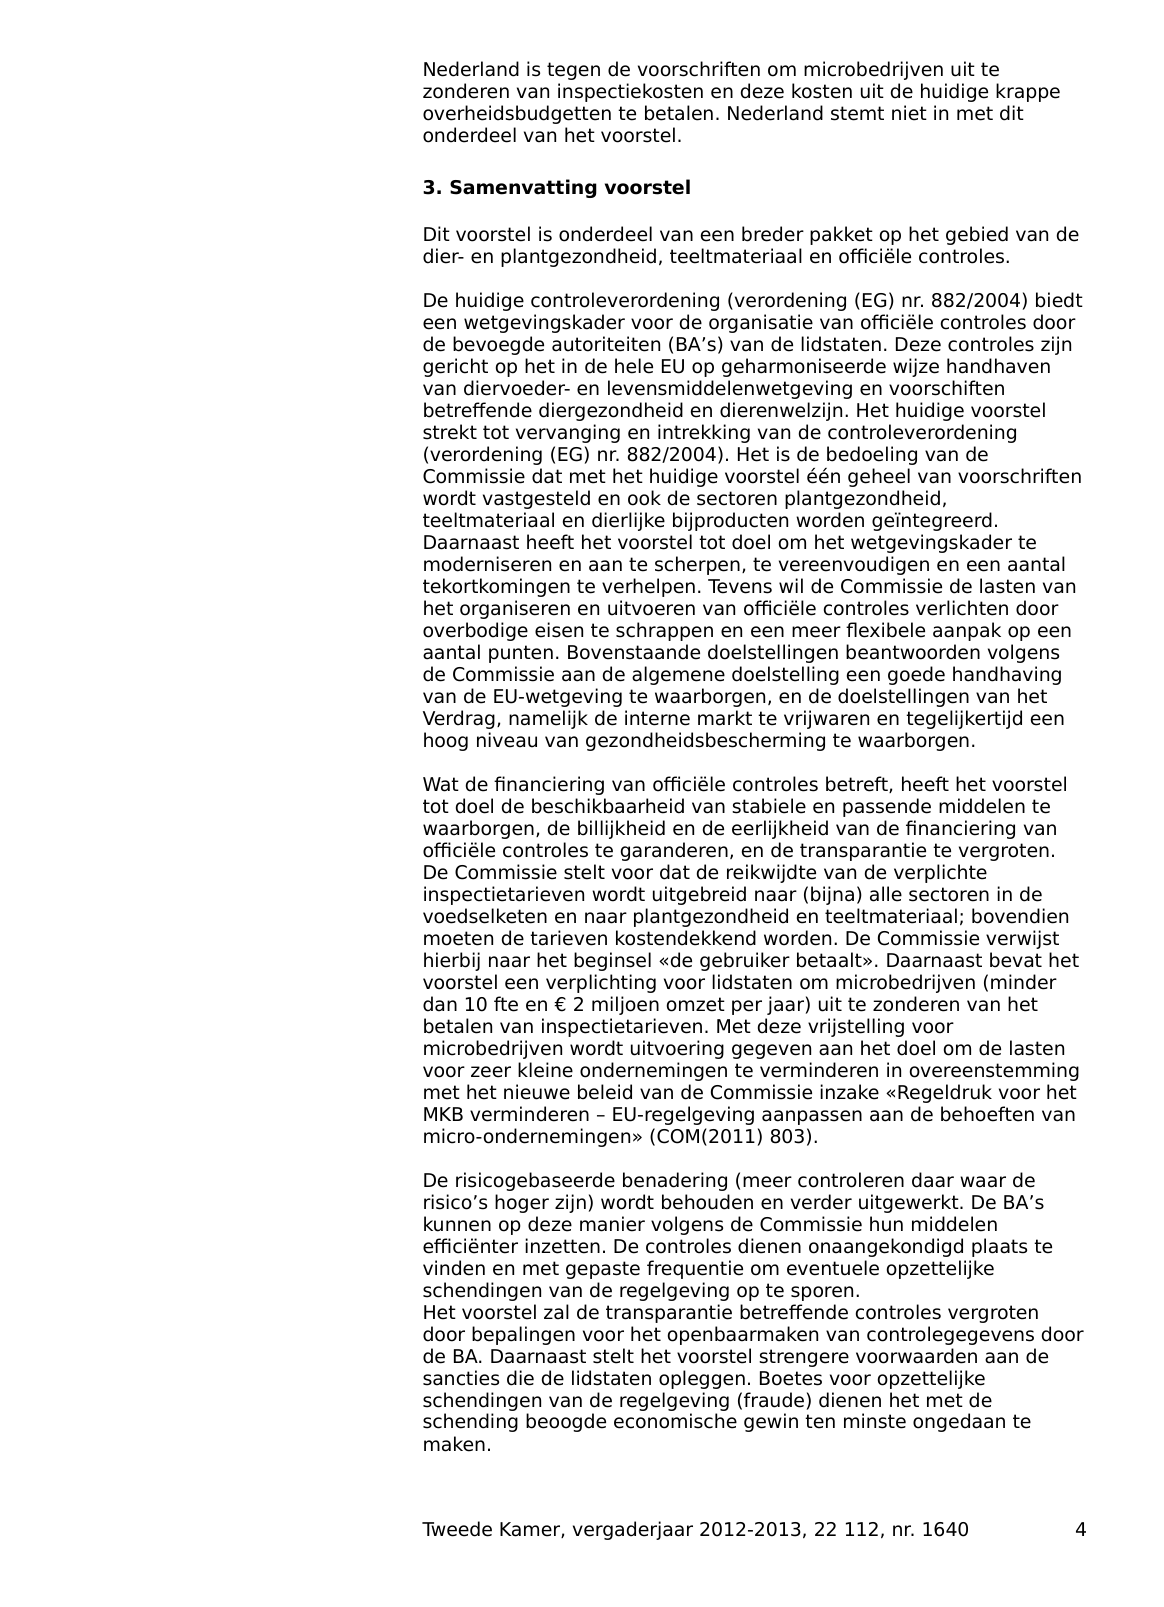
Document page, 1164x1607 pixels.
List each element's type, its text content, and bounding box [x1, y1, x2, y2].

text Wat de financiering van officiële controles betreft, heeft het voorstel tot doel de beschikbaarheid van stabiele en passende middelen te waarborgen, de billijkheid en de eerlijkheid van de financiering van officiële controles te garanderen, en de transparantie te vergroten. De Commissie stelt voor dat de reikwijdte van de verplichte inspectietarieven wordt uitgebreid naar (bijna) alle sectoren in de voedselketen en naar plantgezondheid en teeltmateriaal; bovendien moeten de tarieven kostendekkend worden. De Commissie verwijst hierbij naar het beginsel «de gebruiker betaalt». Daarnaast bevat het voorstel een verplichting voor lidstaten om microbedrijven (minder dan 10 fte en € 2 miljoen omzet per jaar) uit te zonderen van het betalen van inspectietarieven. Met deze vrijstelling voor microbedrijven wordt uitvoering gegeven aan het doel om de lasten voor zeer kleine ondernemingen te verminderen in overeenstemming met het nieuwe beleid van de Commissie inzake «Regeldruk voor het MKB verminderen – EU-regelgeving aanpassen aan de behoeften van micro-ondernemingen» (COM(2011) 803). [422, 774, 1087, 1147]
text De risicogebaseerde benadering (meer controleren daar waar de risico’s hoger zijn) wordt behouden en verder uitgewerkt. De BA’s kunnen op deze manier volgens de Commissie hun middelen efficiënter inzetten. De controles dienen onaangekondigd plaats te vinden en met gepaste frequentie om eventuele opzettelijke schendingen van de regelgeving op te sporen. [422, 1170, 1087, 1302]
subtitle 3. Samenvatting voorstel [422, 177, 1087, 199]
text Nederland is tegen de voorschriften om microbedrijven uit te zonderen van inspectiekosten en deze kosten uit de huidige krappe overheidsbudgetten te betalen. Nederland stemt niet in met dit onderdeel van het voorstel. [422, 59, 1087, 147]
text Het voorstel zal de transparantie betreffende controles vergroten door bepalingen voor het openbaarmaken van controlegegevens door de BA. Daarnaast stelt het voorstel strengere voorwaarden aan de sancties die de lidstaten opleggen. Boetes voor opzettelijke schendingen van de regelgeving (fraude) dienen het met de schending beoogde economische gewin ten minste ongedaan te maken. [422, 1302, 1087, 1455]
text De huidige controleverordening (verordening (EG) nr. 882/2004) biedt een wetgevingskader voor de organisatie van officiële controles door de bevoegde autoriteiten (BA’s) van de lidstaten. Deze controles zijn gericht op het in de hele EU op geharmoniseerde wijze handhaven van diervoeder- en levensmiddelenwetgeving en voorschiften betreffende diergezondheid en dierenwelzijn. Het huidige voorstel strekt tot vervanging en intrekking van de controleverordening (verordening (EG) nr. 882/2004). Het is de bedoeling van de Commissie dat met het huidige voorstel één geheel van voorschriften wordt vastgesteld en ook de sectoren plantgezondheid, teeltmateriaal en dierlijke bijproducten worden geïntegreerd. Daarnaast heeft het voorstel tot doel om het wetgevingskader te moderniseren en aan te scherpen, te vereenvoudigen en een aantal tekortkomingen te verhelpen. Tevens wil de Commissie de lasten van het organiseren en uitvoeren van officiële controles verlichten door overbodige eisen te schrappen en een meer flexibele aanpak op een aantal punten. Bovenstaande doelstellingen beantwoorden volgens de Commissie aan de algemene doelstelling een goede handhaving van de EU-wetgeving te waarborgen, en de doelstellingen van het Verdrag, namelijk de interne markt te vrijwaren en tegelijkertijd een hoog niveau van gezondheidsbescherming te waarborgen. [422, 290, 1087, 752]
text Dit voorstel is onderdeel van een breder pakket op het gebied van de dier- en plantgezondheid, teeltmateriaal en officiële controles. [422, 224, 1087, 268]
